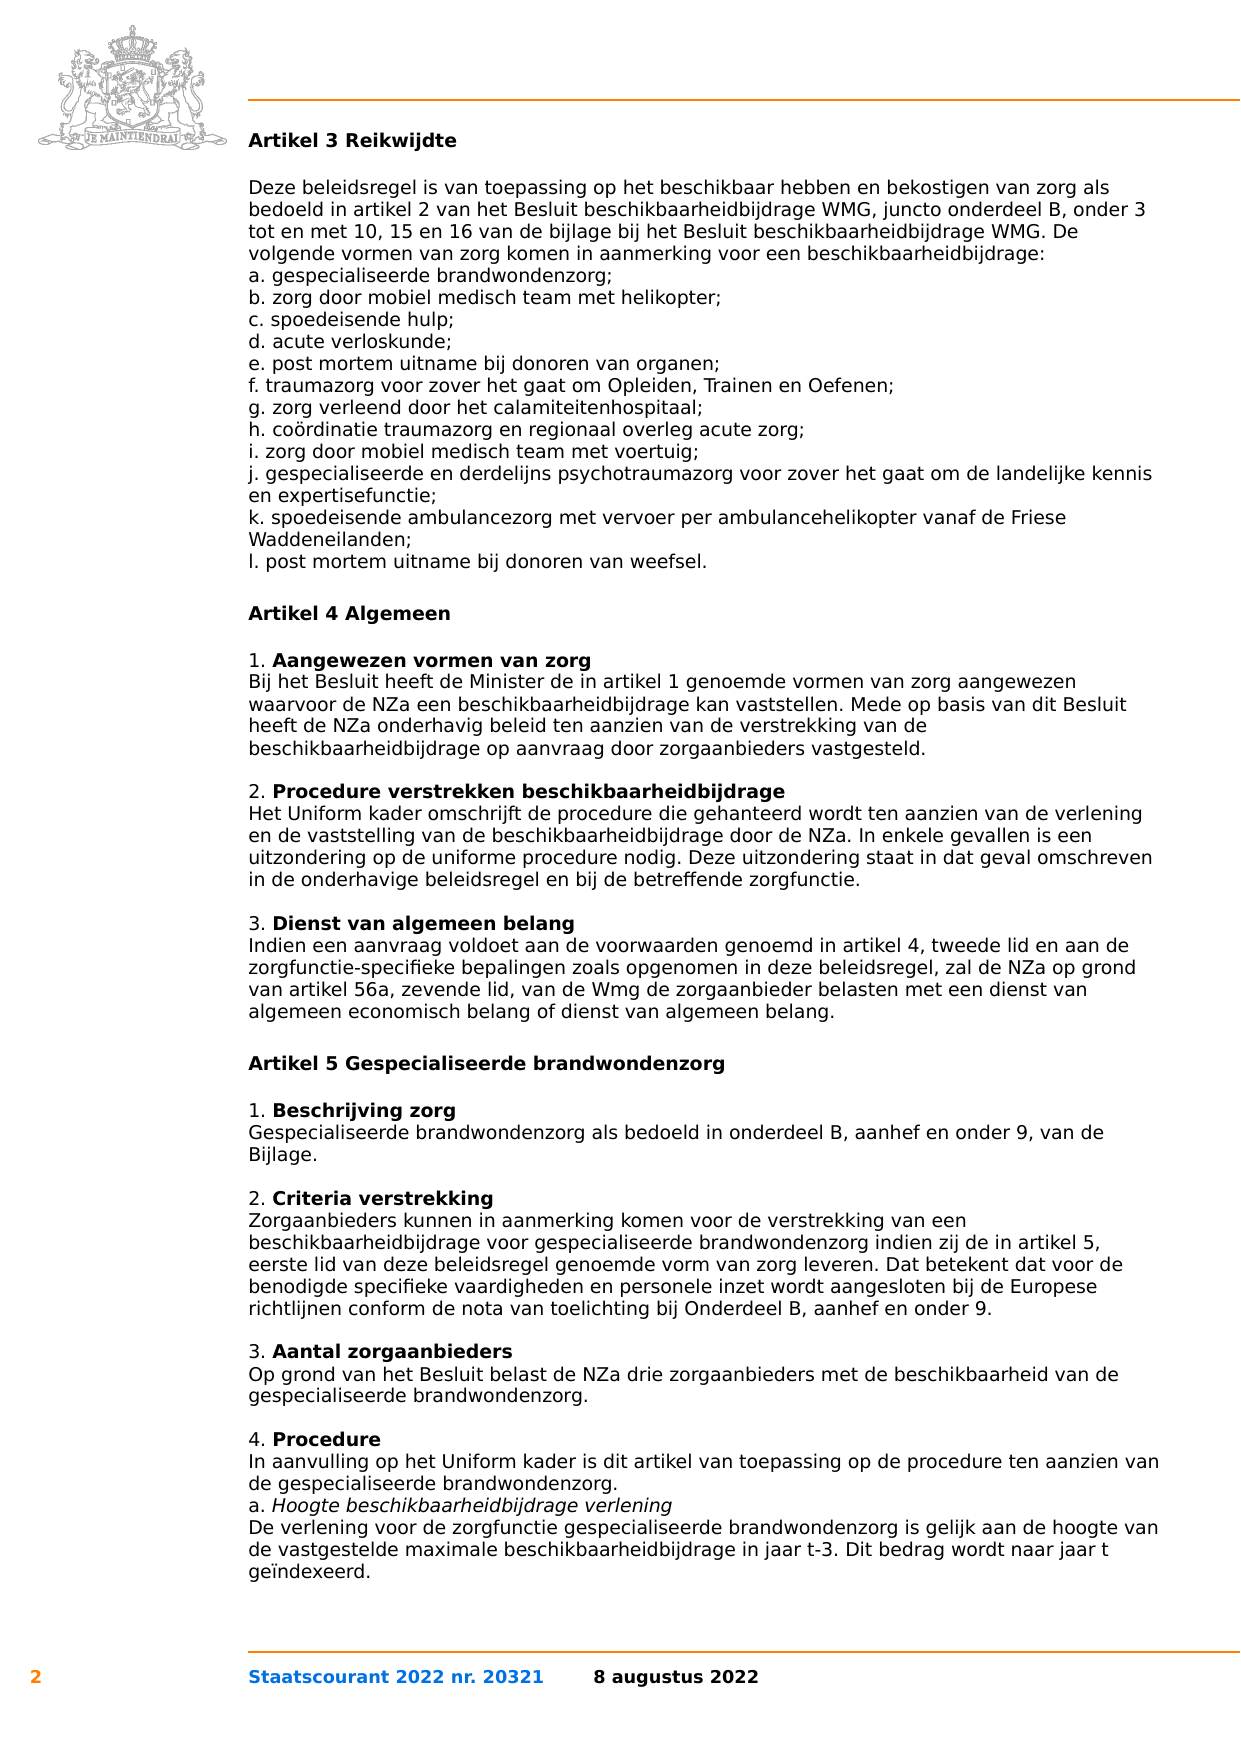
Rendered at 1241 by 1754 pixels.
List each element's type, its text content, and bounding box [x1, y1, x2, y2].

text 2. Criteria verstrekking [248, 1188, 1163, 1210]
text k. spoedeisende ambulancezorg met vervoer per ambulancehelikopter vanaf de Friese Waddeneilanden; [248, 507, 1163, 551]
text Op grond van het Besluit belast de NZa drie zorgaanbieders met de beschikbaarheid van de gespecialiseerde brandwondenzorg. [248, 1363, 1163, 1407]
text 1. Beschrijving zorg [248, 1100, 1163, 1122]
text Deze beleidsregel is van toepassing op het beschikbaar hebben en bekostigen van zorg als bedoeld in artikel 2 van het Besluit beschikbaarheidbijdrage WMG, juncto onderdeel B, onder 3 tot en met 10, 15 en 16 van de bijlage bij het Besluit beschikbaarheidbijdrage WMG. De volgende vormen van zorg komen in aanmerking voor een beschikbaarheidbijdrage: [248, 177, 1163, 265]
text g. zorg verleend door het calamiteitenhospitaal; [248, 397, 1163, 419]
text In aanvulling op het Uniform kader is dit artikel van toepassing op de procedure ten aanzien van de gespecialiseerde brandwondenzorg. [248, 1451, 1163, 1495]
subtitle Artikel 3 Reikwijdte [248, 130, 1163, 152]
text De verlening voor de zorgfunctie gespecialiseerde brandwondenzorg is gelijk aan de hoogte van de vastgestelde maximale beschikbaarheidbijdrage in jaar t-3. Dit bedrag wordt naar jaar t geïndexeerd. [248, 1517, 1163, 1583]
text b. zorg door mobiel medisch team met helikopter; [248, 287, 1163, 309]
text h. coördinatie traumazorg en regionaal overleg acute zorg; [248, 419, 1163, 441]
picture [38, 25, 227, 150]
text 3. Dienst van algemeen belang [248, 913, 1163, 935]
subtitle Artikel 4 Algemeen [248, 602, 1163, 624]
subtitle Artikel 5 Gespecialiseerde brandwondenzorg [248, 1053, 1163, 1075]
text Het Uniform kader omschrijft de procedure die gehanteerd wordt ten aanzien van de verlening en de vaststelling van de beschikbaarheidbijdrage door de NZa. In enkele gevallen is een uitzondering op de uniforme procedure nodig. Deze uitzondering staat in dat geval omschreven in de onderhavige beleidsregel en bij de betreffende zorgfunctie. [248, 803, 1163, 891]
text a. Hoogte beschikbaarheidbijdrage verlening [248, 1495, 1163, 1517]
text a. gespecialiseerde brandwondenzorg; [248, 265, 1163, 287]
text Bij het Besluit heeft de Minister de in artikel 1 genoemde vormen van zorg aangewezen waarvoor de NZa een beschikbaarheidbijdrage kan vaststellen. Mede op basis van dit Besluit heeft de NZa onderhavig beleid ten aanzien van de verstrekking van de beschikbaarheidbijdrage op aanvraag door zorgaanbieders vastgesteld. [248, 671, 1163, 759]
text c. spoedeisende hulp; [248, 309, 1163, 331]
text Gespecialiseerde brandwondenzorg als bedoeld in onderdeel B, aanhef en onder 9, van de Bijlage. [248, 1122, 1163, 1166]
text Zorgaanbieders kunnen in aanmerking komen voor de verstrekking van een beschikbaarheidbijdrage voor gespecialiseerde brandwondenzorg indien zij de in artikel 5, eerste lid van deze beleidsregel genoemde vorm van zorg leveren. Dat betekent dat voor de benodigde specifieke vaardigheden en personele inzet wordt aangesloten bij de Europese richtlijnen conform de nota van toelichting bij Onderdeel B, aanhef en onder 9. [248, 1210, 1163, 1319]
text 4. Procedure [248, 1429, 1163, 1451]
text e. post mortem uitname bij donoren van organen; [248, 353, 1163, 375]
text 2. Procedure verstrekken beschikbaarheidbijdrage [248, 781, 1163, 803]
text i. zorg door mobiel medisch team met voertuig; [248, 441, 1163, 463]
text j. gespecialiseerde en derdelijns psychotraumazorg voor zover het gaat om de landelijke kennis en expertisefunctie; [248, 463, 1163, 507]
text f. traumazorg voor zover het gaat om Opleiden, Trainen en Oefenen; [248, 375, 1163, 397]
text l. post mortem uitname bij donoren van weefsel. [248, 551, 1163, 572]
text 1. Aangewezen vormen van zorg [248, 649, 1163, 671]
text d. acute verloskunde; [248, 331, 1163, 353]
text Indien een aanvraag voldoet aan de voorwaarden genoemd in artikel 4, tweede lid en aan de zorgfunctie-specifieke bepalingen zoals opgenomen in deze beleidsregel, zal de NZa op grond van artikel 56a, zevende lid, van de Wmg de zorgaanbieder belasten met een dienst van algemeen economisch belang of dienst van algemeen belang. [248, 935, 1163, 1023]
text 3. Aantal zorgaanbieders [248, 1341, 1163, 1363]
